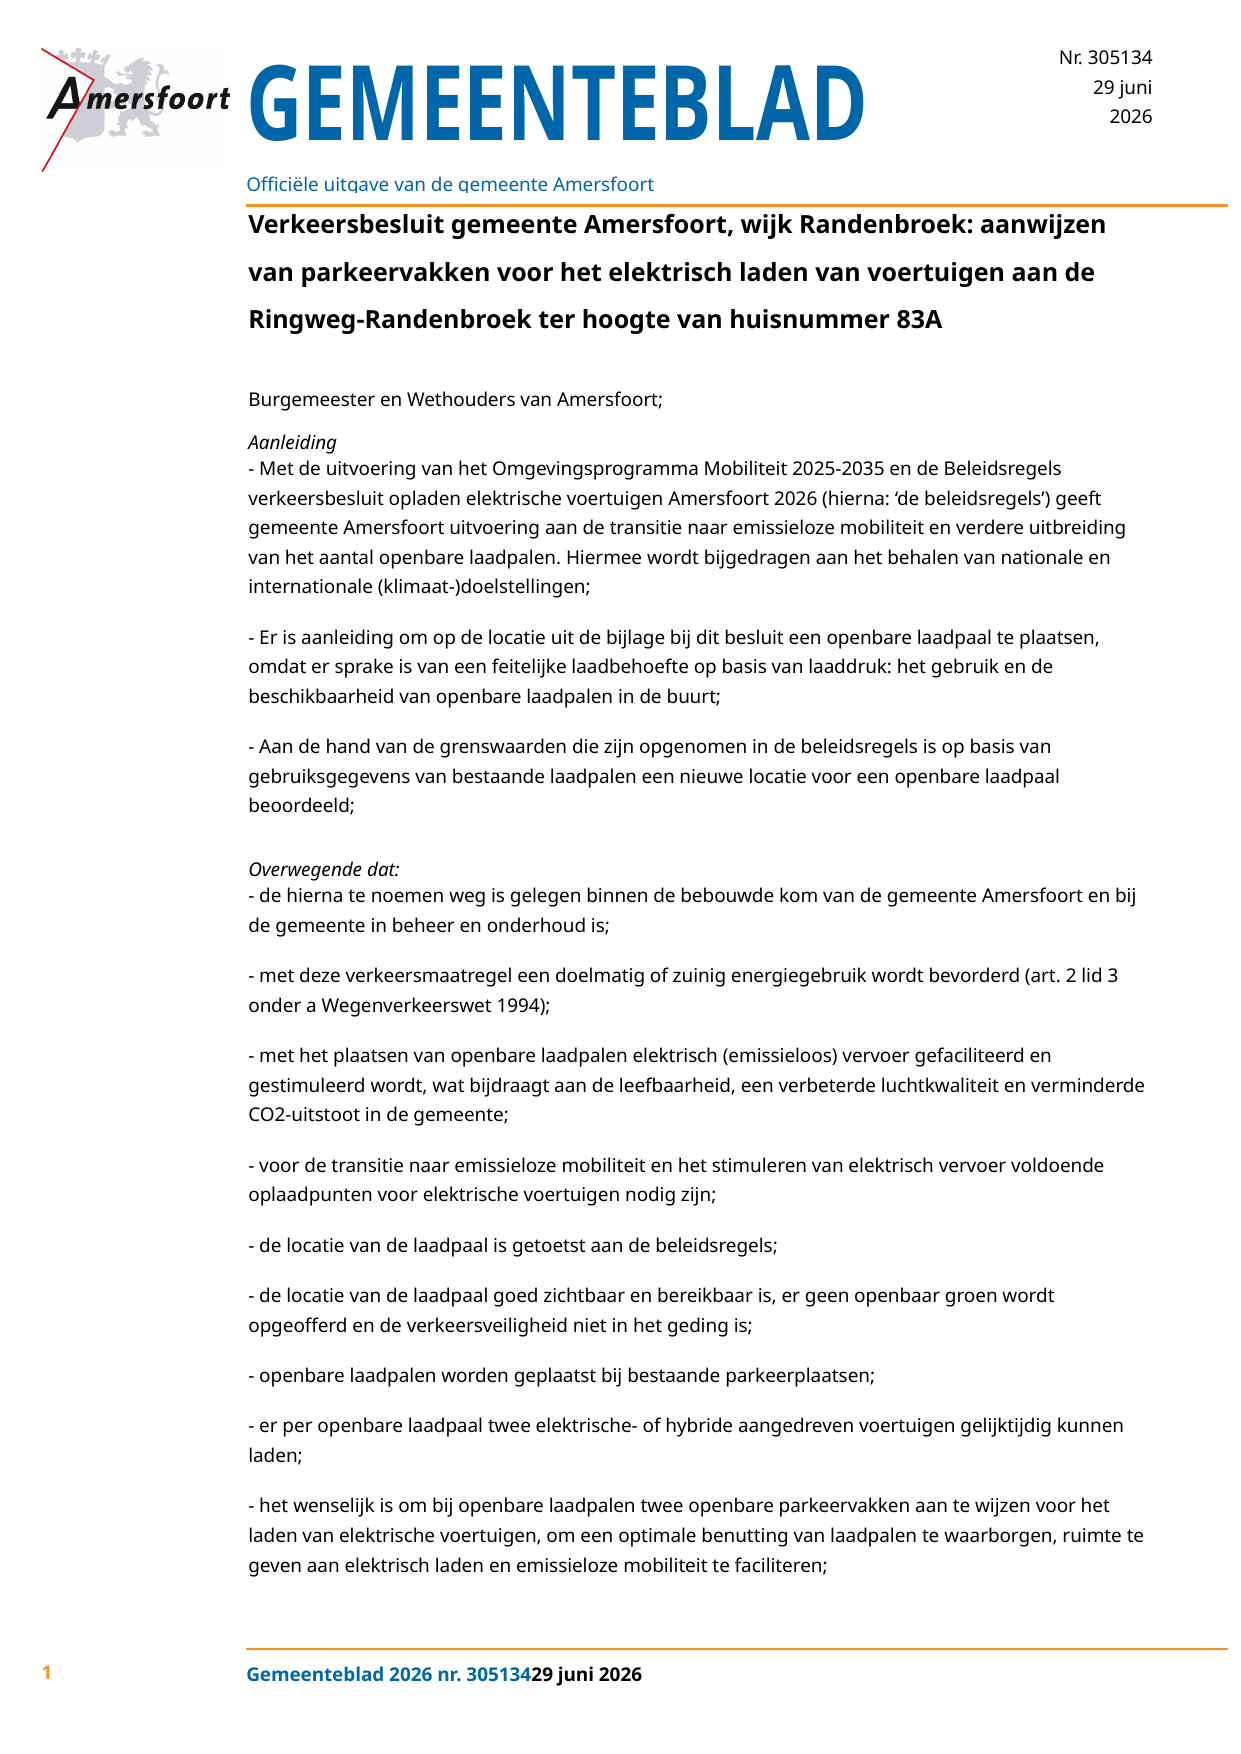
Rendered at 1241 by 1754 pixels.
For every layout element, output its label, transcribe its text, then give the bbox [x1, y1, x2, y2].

text - de hierna te noemen weg is gelegen binnen de bebouwde kom van de gemeente Amersfoort en bij de gemeente in beheer en onderhoud is; [248, 882, 1152, 938]
text - met het plaatsen van openbare laadpalen elektrisch (emissieloos) vervoer gefaciliteerd en gestimuleerd wordt, wat bijdraagt aan de leefbaarheid, een verbeterde luchtkwaliteit en verminderde CO2-uitstoot in de gemeente; [248, 1042, 1152, 1127]
text Burgemeester en Wethouders van Amersfoort; [248, 386, 1152, 412]
text - Met de uitvoering van het Omgevingsprogramma Mobiliteit 2025-2035 en de Beleidsregels verkeersbesluit opladen elektrische voertuigen Amersfoort 2026 (hierna: ‘de beleidsregels’) geeft gemeente Amersfoort uitvoering aan de transitie naar emissieloze mobiliteit en verdere uitbreiding van het aantal openbare laadpalen. Hiermee wordt bijgedragen aan het behalen van nationale en internationale (klimaat-)doelstellingen; [248, 455, 1152, 599]
text - de locatie van de laadpaal is getoetst aan de beleidsregels; [248, 1232, 1152, 1258]
picture [41, 47, 231, 172]
text Verkeersbesluit gemeente Amersfoort, wijk Randenbroek: aanwijzen van parkeervakken voor het elektrisch laden van voertuigen aan de Ringweg-Randenbroek ter hoogte van huisnummer 83A [248, 207, 1152, 336]
text - de locatie van de laadpaal goed zichtbaar en bereikbaar is, er geen openbaar groen wordt opgeofferd en de verkeersveiligheid niet in het geding is; [248, 1282, 1152, 1338]
text Overwegende dat: [248, 857, 1152, 882]
text - voor de transitie naar emissieloze mobiliteit en het stimuleren van elektrisch vervoer voldoende oplaadpunten voor elektrische voertuigen nodig zijn; [248, 1152, 1152, 1207]
text - Er is aanleiding om op de locatie uit de bijlage bij dit besluit een openbare laadpaal te plaatsen, omdat er sprake is van een feitelijke laadbehoefte op basis van laaddruk: het gebruik en de beschikbaarheid van openbare laadpalen in de buurt; [248, 624, 1152, 709]
text - openbare laadpalen worden geplaatst bij bestaande parkeerplaatsen; [248, 1362, 1152, 1388]
text Aanleiding [248, 429, 1152, 455]
text - Aan de hand van de grenswaarden die zijn opgenomen in de beleidsregels is op basis van gebruiksgegevens van bestaande laadpalen een nieuwe locatie voor een openbare laadpaal beoordeeld; [248, 733, 1152, 818]
text - met deze verkeersmaatregel een doelmatig of zuinig energiegebruik wordt bevorderd (art. 2 lid 3 onder a Wegenverkeerswet 1994); [248, 962, 1152, 1018]
text - het wenselijk is om bij openbare laadpalen twee openbare parkeervakken aan te wijzen voor het laden van elektrische voertuigen, om een optimale benutting van laadpalen te waarborgen, ruimte te geven aan elektrisch laden en emissieloze mobiliteit te faciliteren; [248, 1493, 1152, 1578]
text - er per openbare laadpaal twee elektrische- of hybride aangedreven voertuigen gelijktijdig kunnen laden; [248, 1413, 1152, 1468]
